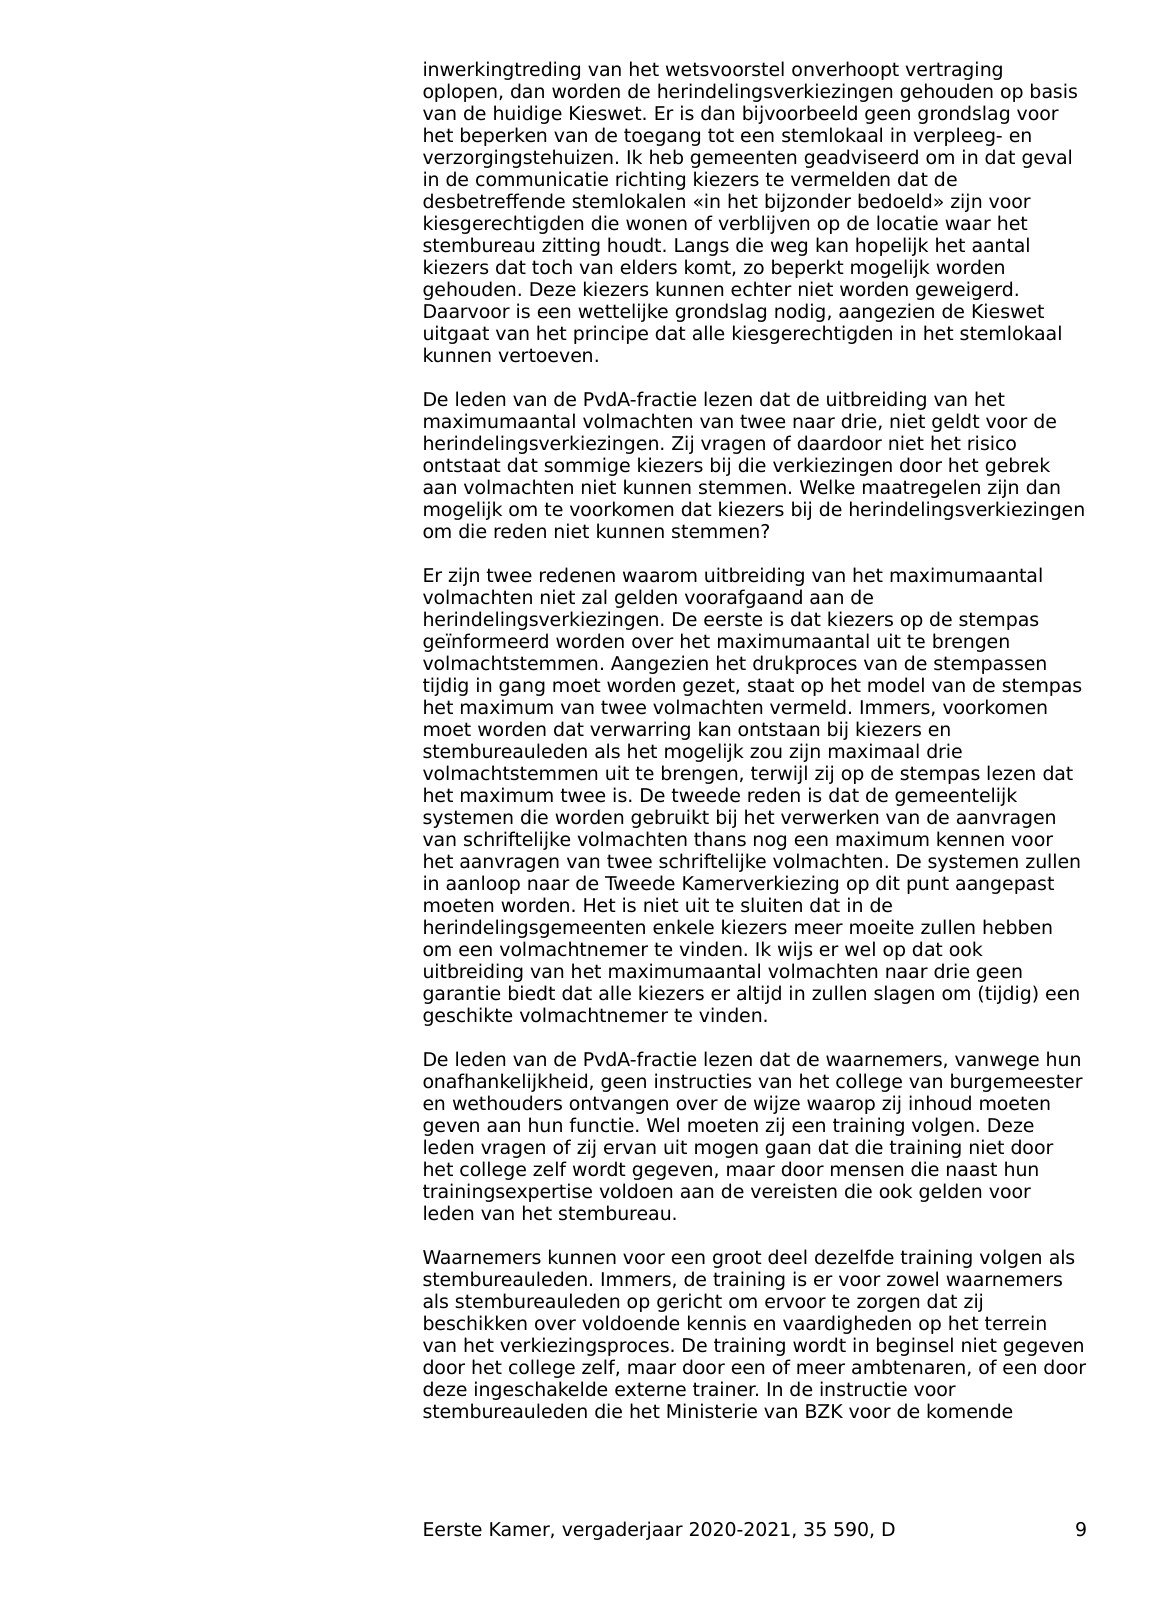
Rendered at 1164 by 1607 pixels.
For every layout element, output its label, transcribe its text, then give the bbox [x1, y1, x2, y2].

text De leden van de PvdA-fractie lezen dat de waarnemers, vanwege hun onafhankelijkheid, geen instructies van het college van burgemeester en wethouders ontvangen over de wijze waarop zij inhoud moeten geven aan hun functie. Wel moeten zij een training volgen. Deze leden vragen of zij ervan uit mogen gaan dat die training niet door het college zelf wordt gegeven, maar door mensen die naast hun trainingsexpertise voldoen aan de vereisten die ook gelden voor leden van het stembureau. [422, 1049, 1087, 1224]
text De leden van de PvdA-fractie lezen dat de uitbreiding van het maximumaantal volmachten van twee naar drie, niet geldt voor de herindelingsverkiezingen. Zij vragen of daardoor niet het risico ontstaat dat sommige kiezers bij die verkiezingen door het gebrek aan volmachten niet kunnen stemmen. Welke maatregelen zijn dan mogelijk om te voorkomen dat kiezers bij de herindelingsverkiezingen om die reden niet kunnen stemmen? [422, 389, 1087, 543]
text Er zijn twee redenen waarom uitbreiding van het maximumaantal volmachten niet zal gelden voorafgaand aan de herindelingsverkiezingen. De eerste is dat kiezers op de stempas geïnformeerd worden over het maximumaantal uit te brengen volmachtstemmen. Aangezien het drukproces van de stempassen tijdig in gang moet worden gezet, staat op het model van de stempas het maximum van twee volmachten vermeld. Immers, voorkomen moet worden dat verwarring kan ontstaan bij kiezers en stembureauleden als het mogelijk zou zijn maximaal drie volmachtstemmen uit te brengen, terwijl zij op de stempas lezen dat het maximum twee is. De tweede reden is dat de gemeentelijk systemen die worden gebruikt bij het verwerken van de aanvragen van schriftelijke volmachten thans nog een maximum kennen voor het aanvragen van twee schriftelijke volmachten. De systemen zullen in aanloop naar de Tweede Kamerverkiezing op dit punt aangepast moeten worden. Het is niet uit te sluiten dat in de herindelingsgemeenten enkele kiezers meer moeite zullen hebben om een volmachtnemer te vinden. Ik wijs er wel op dat ook uitbreiding van het maximumaantal volmachten naar drie geen garantie biedt dat alle kiezers er altijd in zullen slagen om (tijdig) een geschikte volmachtnemer te vinden. [422, 565, 1087, 1027]
text Waarnemers kunnen voor een groot deel dezelfde training volgen als stembureauleden. Immers, de training is er voor zowel waarnemers als stembureauleden op gericht om ervoor te zorgen dat zij beschikken over voldoende kennis en vaardigheden op het terrein van het verkiezingsproces. De training wordt in beginsel niet gegeven door het college zelf, maar door een of meer ambtenaren, of een door deze ingeschakelde externe trainer. In de instructie voor stembureauleden die het Ministerie van BZK voor de komende [422, 1247, 1087, 1423]
text inwerkingtreding van het wetsvoorstel onverhoopt vertraging oplopen, dan worden de herindelingsverkiezingen gehouden op basis van de huidige Kieswet. Er is dan bijvoorbeeld geen grondslag voor het beperken van de toegang tot een stemlokaal in verpleeg- en verzorgingstehuizen. Ik heb gemeenten geadviseerd om in dat geval in de communicatie richting kiezers te vermelden dat de desbetreffende stemlokalen «in het bijzonder bedoeld» zijn voor kiesgerechtigden die wonen of verblijven op de locatie waar het stembureau zitting houdt. Langs die weg kan hopelijk het aantal kiezers dat toch van elders komt, zo beperkt mogelijk worden gehouden. Deze kiezers kunnen echter niet worden geweigerd. Daarvoor is een wettelijke grondslag nodig, aangezien de Kieswet uitgaat van het principe dat alle kiesgerechtigden in het stemlokaal kunnen vertoeven. [422, 59, 1087, 367]
